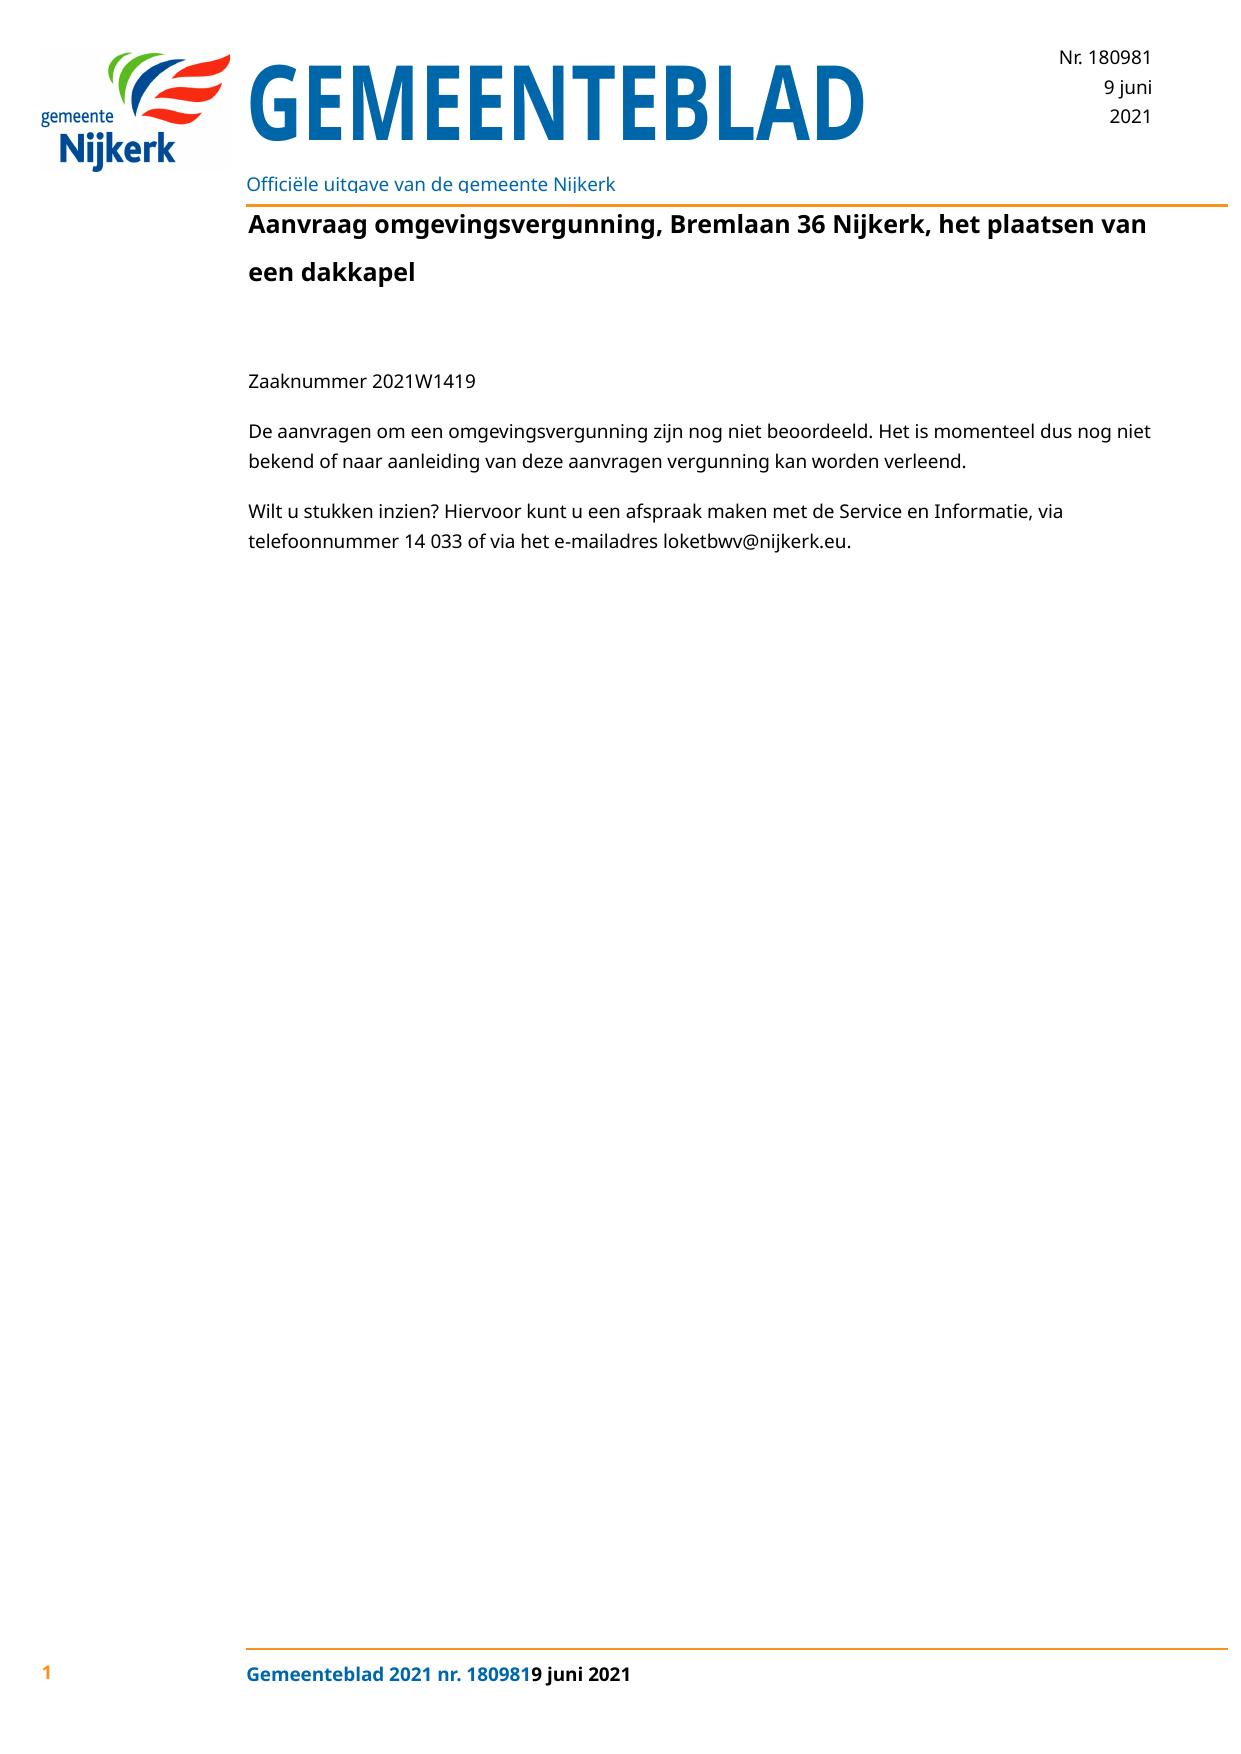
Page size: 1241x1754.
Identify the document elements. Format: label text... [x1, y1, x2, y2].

picture [41, 47, 231, 172]
text Aanvraag omgevingsvergunning, Bremlaan 36 Nijkerk, het plaatsen van een dakkapel [248, 207, 1152, 288]
text De aanvragen om een omgevingsvergunning zijn nog niet beoordeeld. Het is momenteel dus nog niet bekend of naar aanleiding van deze aanvragen vergunning kan worden verleend. [248, 419, 1152, 474]
text Zaaknummer 2021W1419 [248, 368, 1152, 394]
text Wilt u stukken inzien? Hiervoor kunt u een afspraak maken met de Service en Informatie, via telefoonnummer 14 033 of via het e-mailadres loketbwv@nijkerk.eu. [248, 499, 1152, 554]
